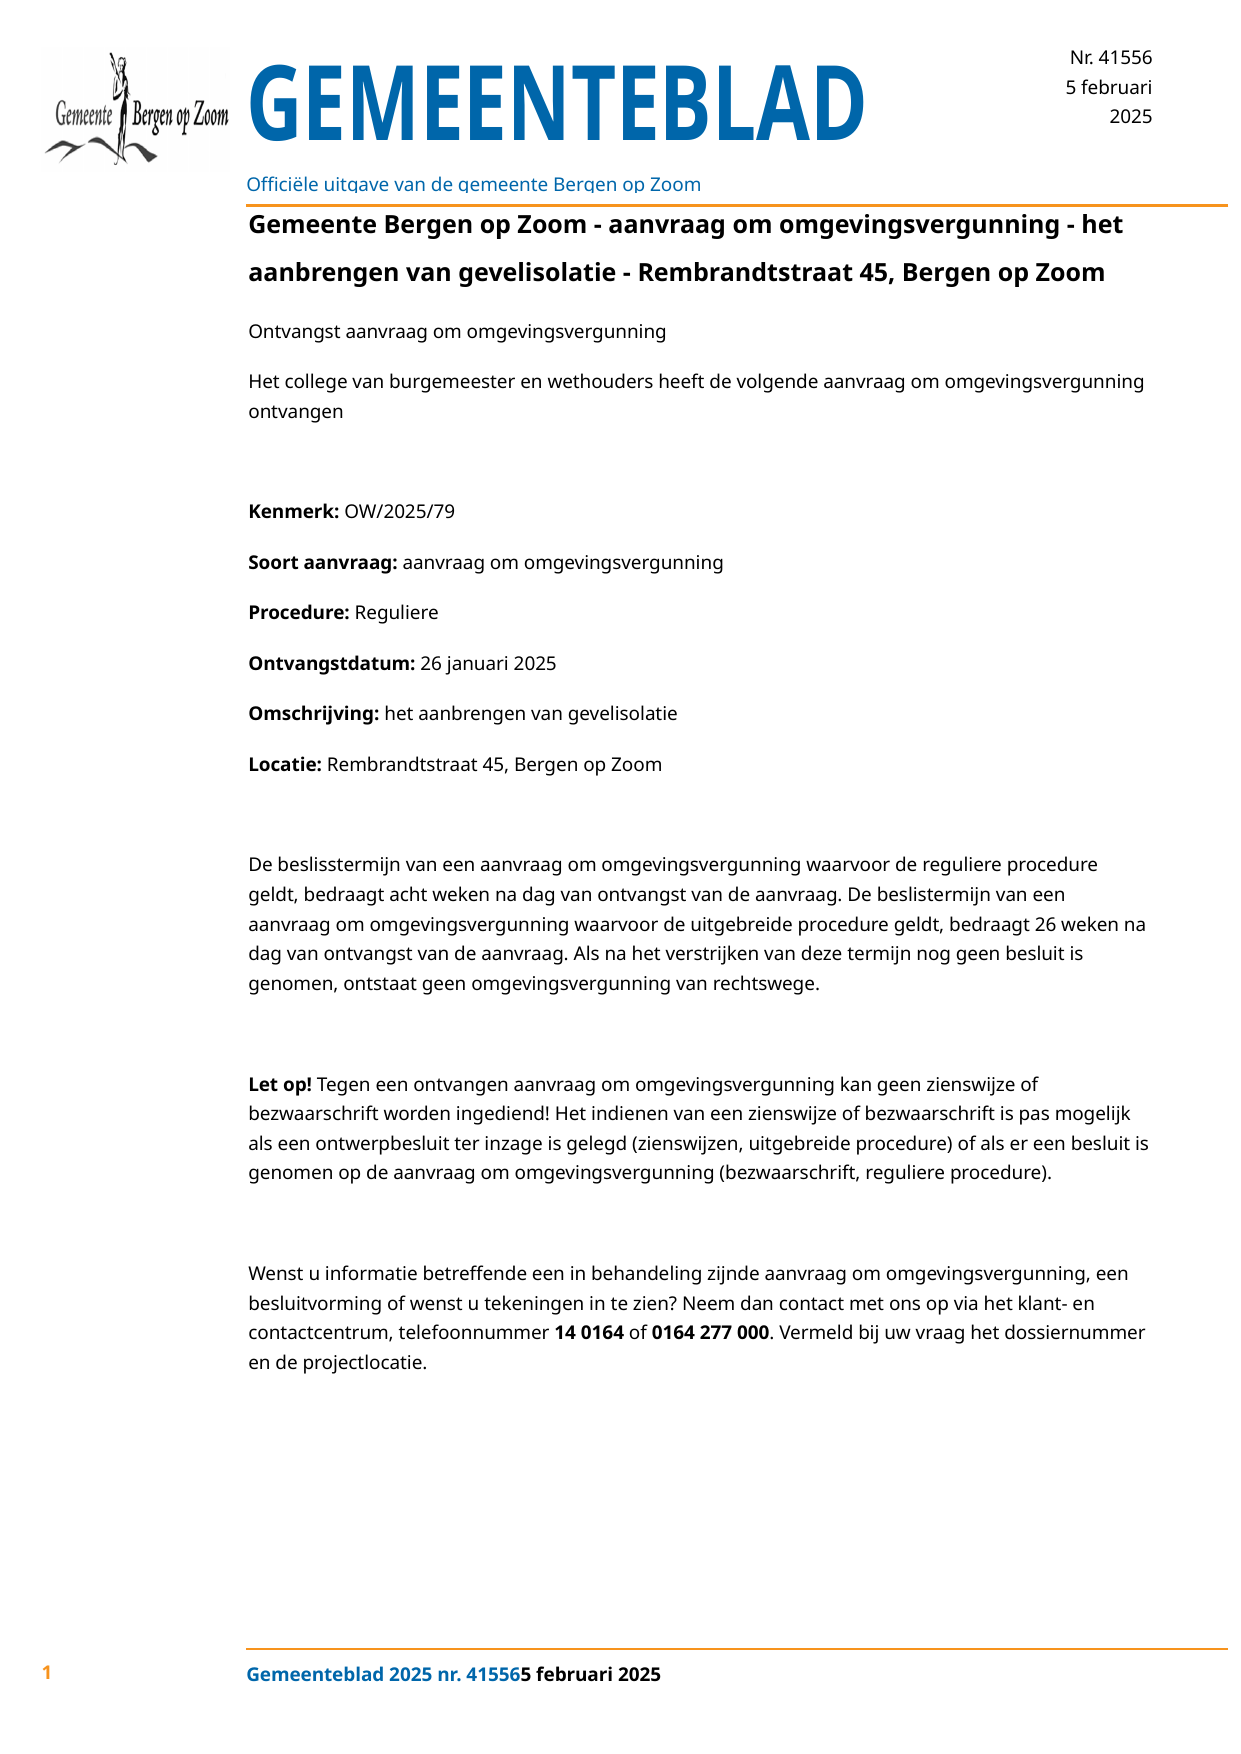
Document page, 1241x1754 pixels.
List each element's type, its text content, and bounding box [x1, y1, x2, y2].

text Ontvangst aanvraag om omgevingsvergunning [248, 318, 1152, 344]
text Soort aanvraag: aanvraag om omgevingsvergunning [248, 549, 1152, 575]
text Wenst u informatie betreffende een in behandeling zijnde aanvraag om omgevingsvergunning, een besluitvorming of wenst u tekeningen in te zien? Neem dan contact met ons op via het klant- en contactcentrum, telefoonnummer 14 0164 of 0164 277 000. Vermeld bij uw vraag het dossiernummer en de projectlocatie. [248, 1260, 1152, 1375]
text Omschrijving: het aanbrengen van gevelisolatie [248, 700, 1152, 726]
text Gemeente Bergen op Zoom - aanvraag om omgevingsvergunning - het aanbrengen van gevelisolatie - Rembrandtstraat 45, Bergen op Zoom [248, 207, 1152, 288]
text De beslisstermijn van een aanvraag om omgevingsvergunning waarvoor de reguliere procedure geldt, bedraagt acht weken na dag van ontvangst van de aanvraag. De beslistermijn van een aanvraag om omgevingsvergunning waarvoor de uitgebreide procedure geldt, bedraagt 26 weken na dag van ontvangst van de aanvraag. Als na het verstrijken van deze termijn nog geen besluit is genomen, ontstaat geen omgevingsvergunning van rechtswege. [248, 852, 1152, 996]
picture [41, 47, 231, 172]
text Ontvangstdatum: 26 januari 2025 [248, 650, 1152, 676]
text Locatie: Rembrandtstraat 45, Bergen op Zoom [248, 751, 1152, 777]
text Kenmerk: OW/2025/79 [248, 499, 1152, 524]
text Het college van burgemeester en wethouders heeft de volgende aanvraag om omgevingsvergunning ontvangen [248, 368, 1152, 424]
text Procedure: Reguliere [248, 599, 1152, 625]
text Let op! Tegen een ontvangen aanvraag om omgevingsvergunning kan geen zienswijze of bezwaarschrift worden ingediend! Het indienen van een zienswijze of bezwaarschrift is pas mogelijk als een ontwerpbesluit ter inzage is gelegd (zienswijzen, uitgebreide procedure) of als er een besluit is genomen op de aanvraag om omgevingsvergunning (bezwaarschrift, reguliere procedure). [248, 1071, 1152, 1185]
